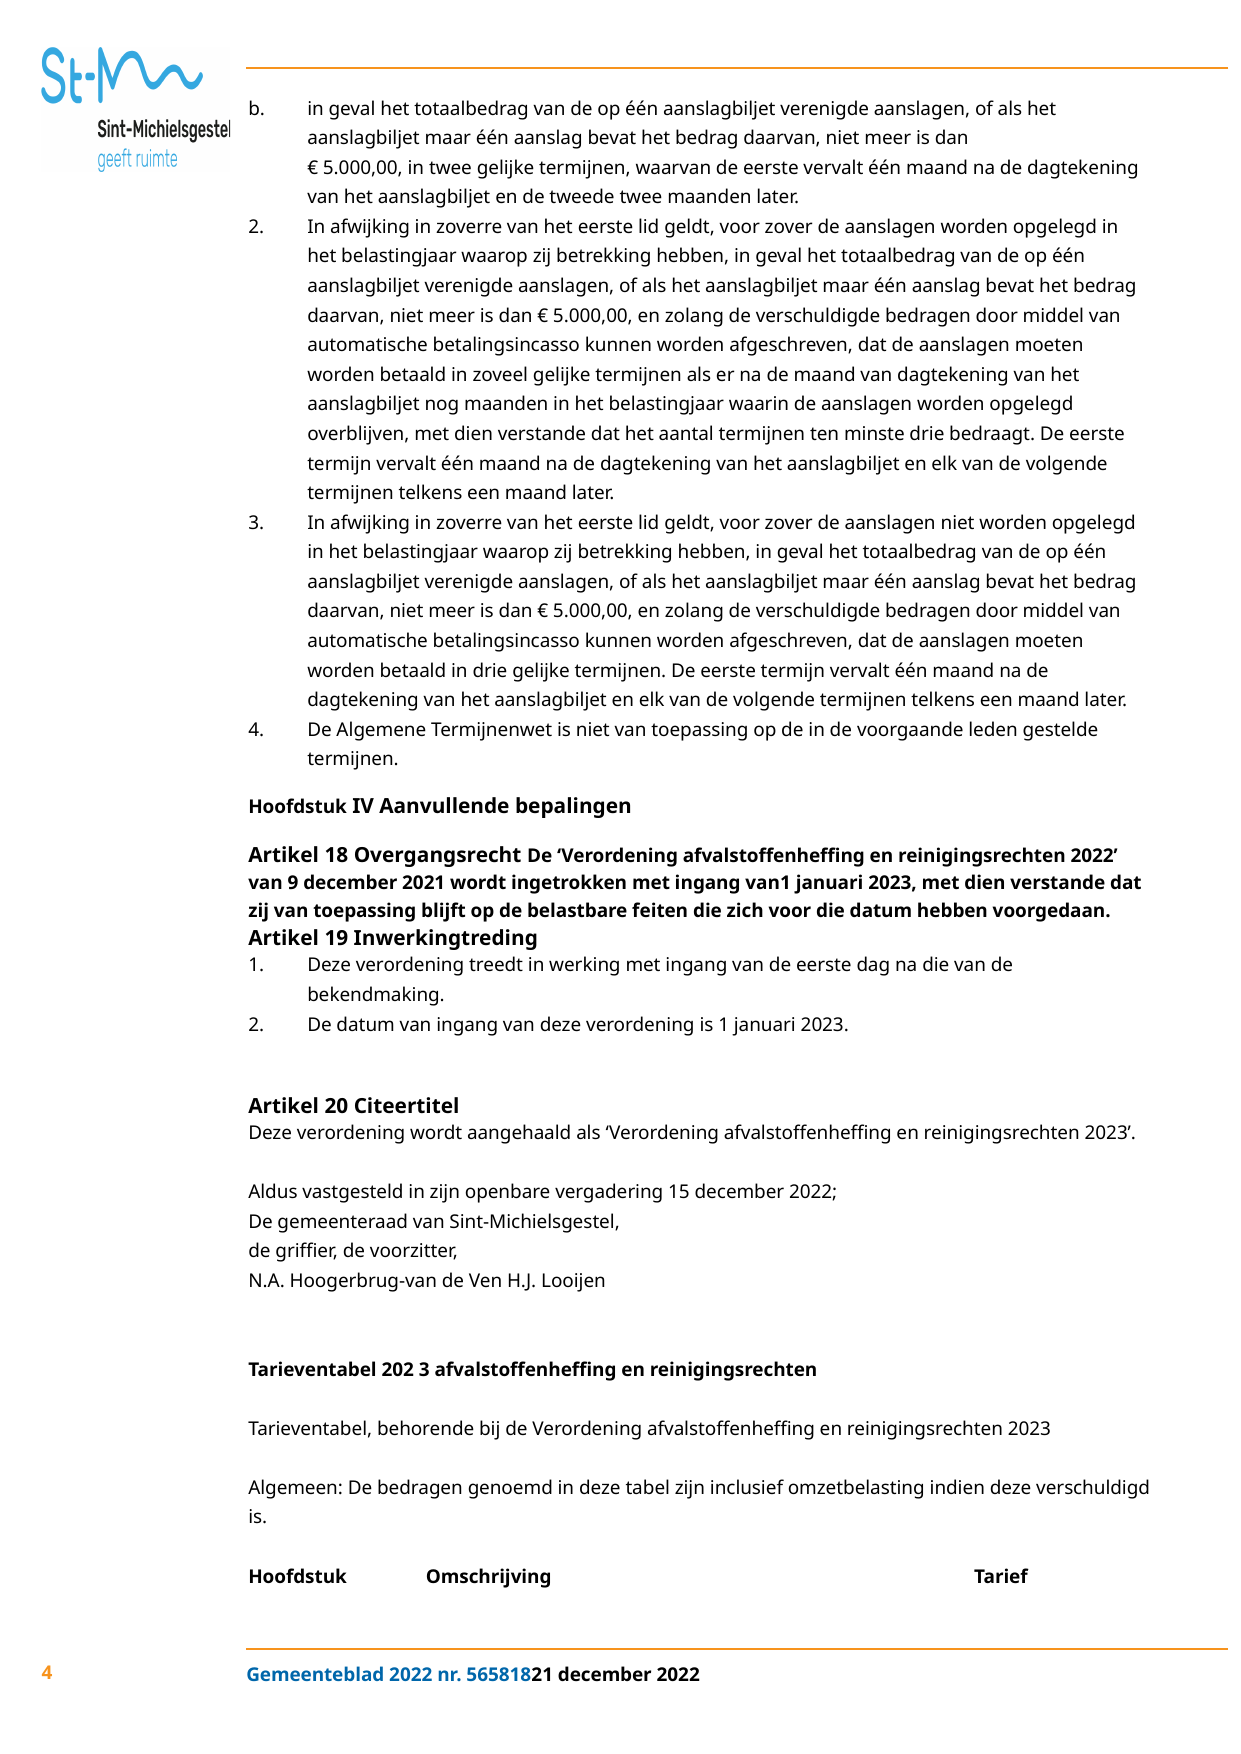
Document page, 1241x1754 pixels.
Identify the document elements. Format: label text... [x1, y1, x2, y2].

text Hoofdstuk IV Aanvullende bepalingen [248, 791, 1152, 820]
picture [41, 47, 231, 172]
text N.A. Hoogerbrug-van de Ven H.J. Looijen [248, 1267, 1152, 1293]
text de griffier, de voorzitter, [248, 1237, 1152, 1263]
text Algemeen: De bedragen genoemd in deze tabel zijn inclusief omzetbelasting indien deze verschuldigd is. [248, 1474, 1152, 1529]
list De Algemene Termijnenwet is niet van toepassing op de in de voorgaande leden gestelde termijnen. [248, 716, 1152, 771]
list De datum van ingang van deze verordening is 1 januari 2023. [248, 1011, 1152, 1036]
text De gemeenteraad van Sint-Michielsgestel, [248, 1208, 1152, 1234]
text Tarieventabel, behorende bij de Verordening afvalstoffenheffing en reinigingsrechten 2023 [248, 1415, 1152, 1441]
table_header Tarief [974, 1563, 1152, 1589]
list In afwijking in zoverre van het eerste lid geldt, voor zover de aanslagen worden opgelegd in het belastingjaar waarop zij betrekking hebben, in geval het totaalbedrag van de op één aanslagbiljet verenigde aanslagen, of als het aanslagbiljet maar één aanslag bevat het bedrag daarvan, niet meer is dan € 5.000,00, en zolang de verschuldigde bedragen door middel van automatische betalingsincasso kunnen worden afgeschreven, dat de aanslagen moeten worden betaald in zoveel gelijke termijnen als er na de maand van dagtekening van het aanslagbiljet nog maanden in het belastingjaar waarin de aanslagen worden opgelegd overblijven, met dien verstande dat het aantal termijnen ten minste drie bedraagt. De eerste termijn vervalt één maand na de dagtekening van het aanslagbiljet en elk van de volgende termijnen telkens een maand later. [248, 213, 1152, 505]
text Tarieventabel 202 3 afvalstoffenheffing en reinigingsrechten [248, 1356, 1152, 1382]
table_header Omschrijving [426, 1563, 974, 1589]
list in geval het totaalbedrag van de op één aanslagbiljet verenigde aanslagen, of als het aanslagbiljet maar één aanslag bevat het bedrag daarvan, niet meer is dan [248, 95, 1152, 150]
list € 5.000,00, in twee gelijke termijnen, waarvan de eerste vervalt één maand na de dagtekening van het aanslagbiljet en de tweede twee maanden later. [248, 154, 1152, 209]
list In afwijking in zoverre van het eerste lid geldt, voor zover de aanslagen niet worden opgelegd in het belastingjaar waarop zij betrekking hebben, in geval het totaalbedrag van de op één aanslagbiljet verenigde aanslagen, of als het aanslagbiljet maar één aanslag bevat het bedrag daarvan, niet meer is dan € 5.000,00, en zolang de verschuldigde bedragen door middel van automatische betalingsincasso kunnen worden afgeschreven, dat de aanslagen moeten worden betaald in drie gelijke termijnen. De eerste termijn vervalt één maand na de dagtekening van het aanslagbiljet en elk van de volgende termijnen telkens een maand later. [248, 509, 1152, 712]
text Artikel 18 Overgangsrecht De ‘Verordening afvalstoffenheffing en reinigingsrechten 2022’ van 9 december 2021 wordt ingetrokken met ingang van1 januari 2023, met dien verstande dat zij van toepassing blijft op de belastbare feiten die zich voor die datum hebben voorgedaan. Artikel 19 Inwerkingtreding [248, 841, 1152, 952]
table_header Hoofdstuk [248, 1563, 426, 1589]
text Aldus vastgesteld in zijn openbare vergadering 15 december 2022; [248, 1178, 1152, 1204]
list Deze verordening treedt in werking met ingang van de eerste dag na die van de bekendmaking. [248, 952, 1152, 1007]
text Artikel 20 Citeertitel [248, 1091, 1152, 1119]
text Deze verordening wordt aangehaald als ‘Verordening afvalstoffenheffing en reinigingsrechten 2023’. [248, 1119, 1152, 1145]
